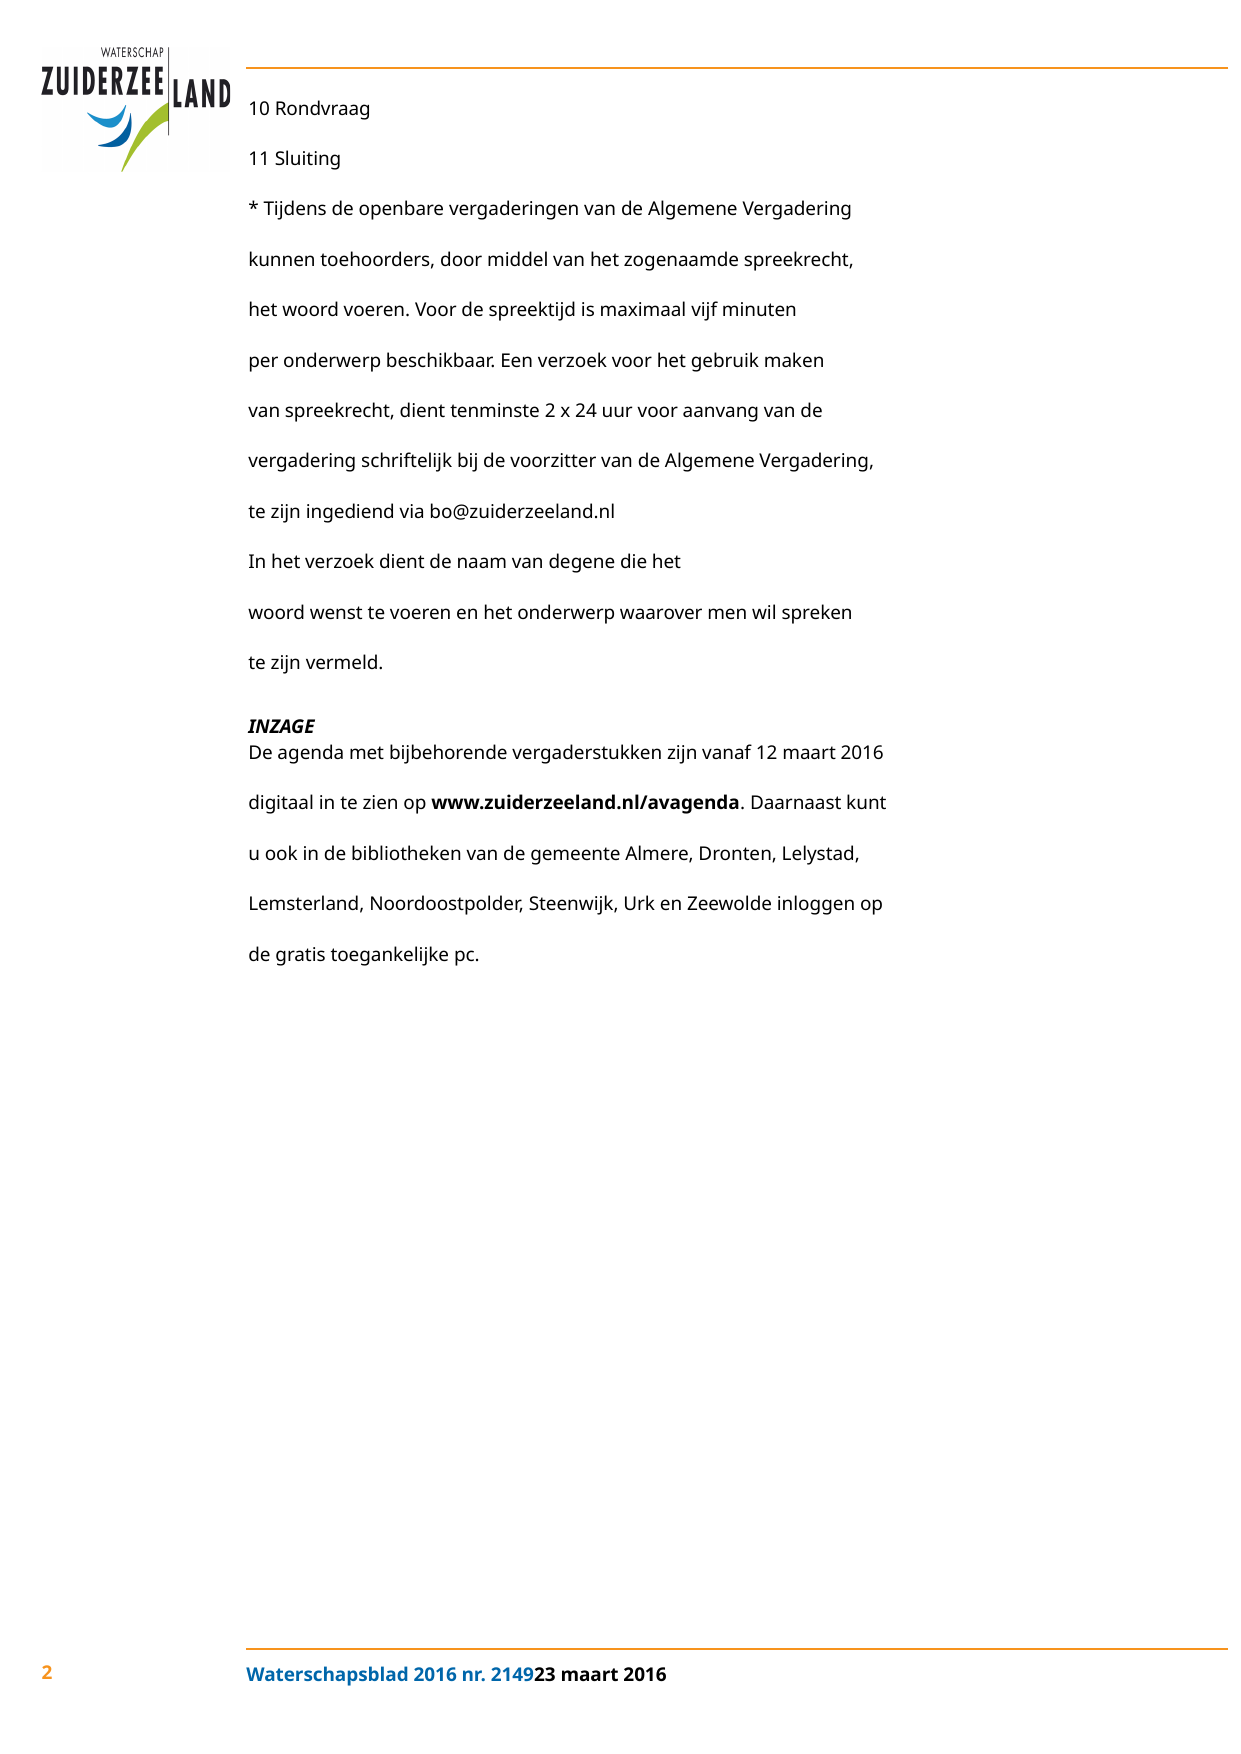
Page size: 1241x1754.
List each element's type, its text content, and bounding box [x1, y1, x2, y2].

text digitaal in te zien op www.zuiderzeeland.nl/avagenda. Daarnaast kunt [248, 789, 1152, 815]
text per onderwerp beschikbaar. Een verzoek voor het gebruik maken [248, 347, 1152, 373]
text In het verzoek dient de naam van degene die het [248, 548, 1152, 574]
text te zijn ingediend via bo@zuiderzeeland.nl [248, 498, 1152, 524]
text woord wenst te voeren en het onderwerp waarover men wil spreken [248, 599, 1152, 625]
picture [41, 47, 231, 172]
text De agenda met bijbehorende vergaderstukken zijn vanaf 12 maart 2016 [248, 739, 1152, 765]
text de gratis toegankelijke pc. [248, 941, 1152, 966]
text kunnen toehoorders, door middel van het zogenaamde spreekrecht, [248, 246, 1152, 272]
text 11 Sluiting [248, 145, 1152, 171]
text 10 Rondvraag [248, 95, 1152, 121]
text u ook in de bibliotheken van de gemeente Almere, Dronten, Lelystad, [248, 840, 1152, 866]
text * Tijdens de openbare vergaderingen van de Algemene Vergadering [248, 196, 1152, 221]
text INZAGE [248, 713, 1152, 739]
text van spreekrecht, dient tenminste 2 x 24 uur voor aanvang van de [248, 397, 1152, 423]
text vergadering schriftelijk bij de voorzitter van de Algemene Vergadering, [248, 448, 1152, 473]
text te zijn vermeld. [248, 649, 1152, 675]
text Lemsterland, Noordoostpolder, Steenwijk, Urk en Zeewolde inloggen op [248, 890, 1152, 916]
text het woord voeren. Voor de spreektijd is maximaal vijf minuten [248, 296, 1152, 322]
